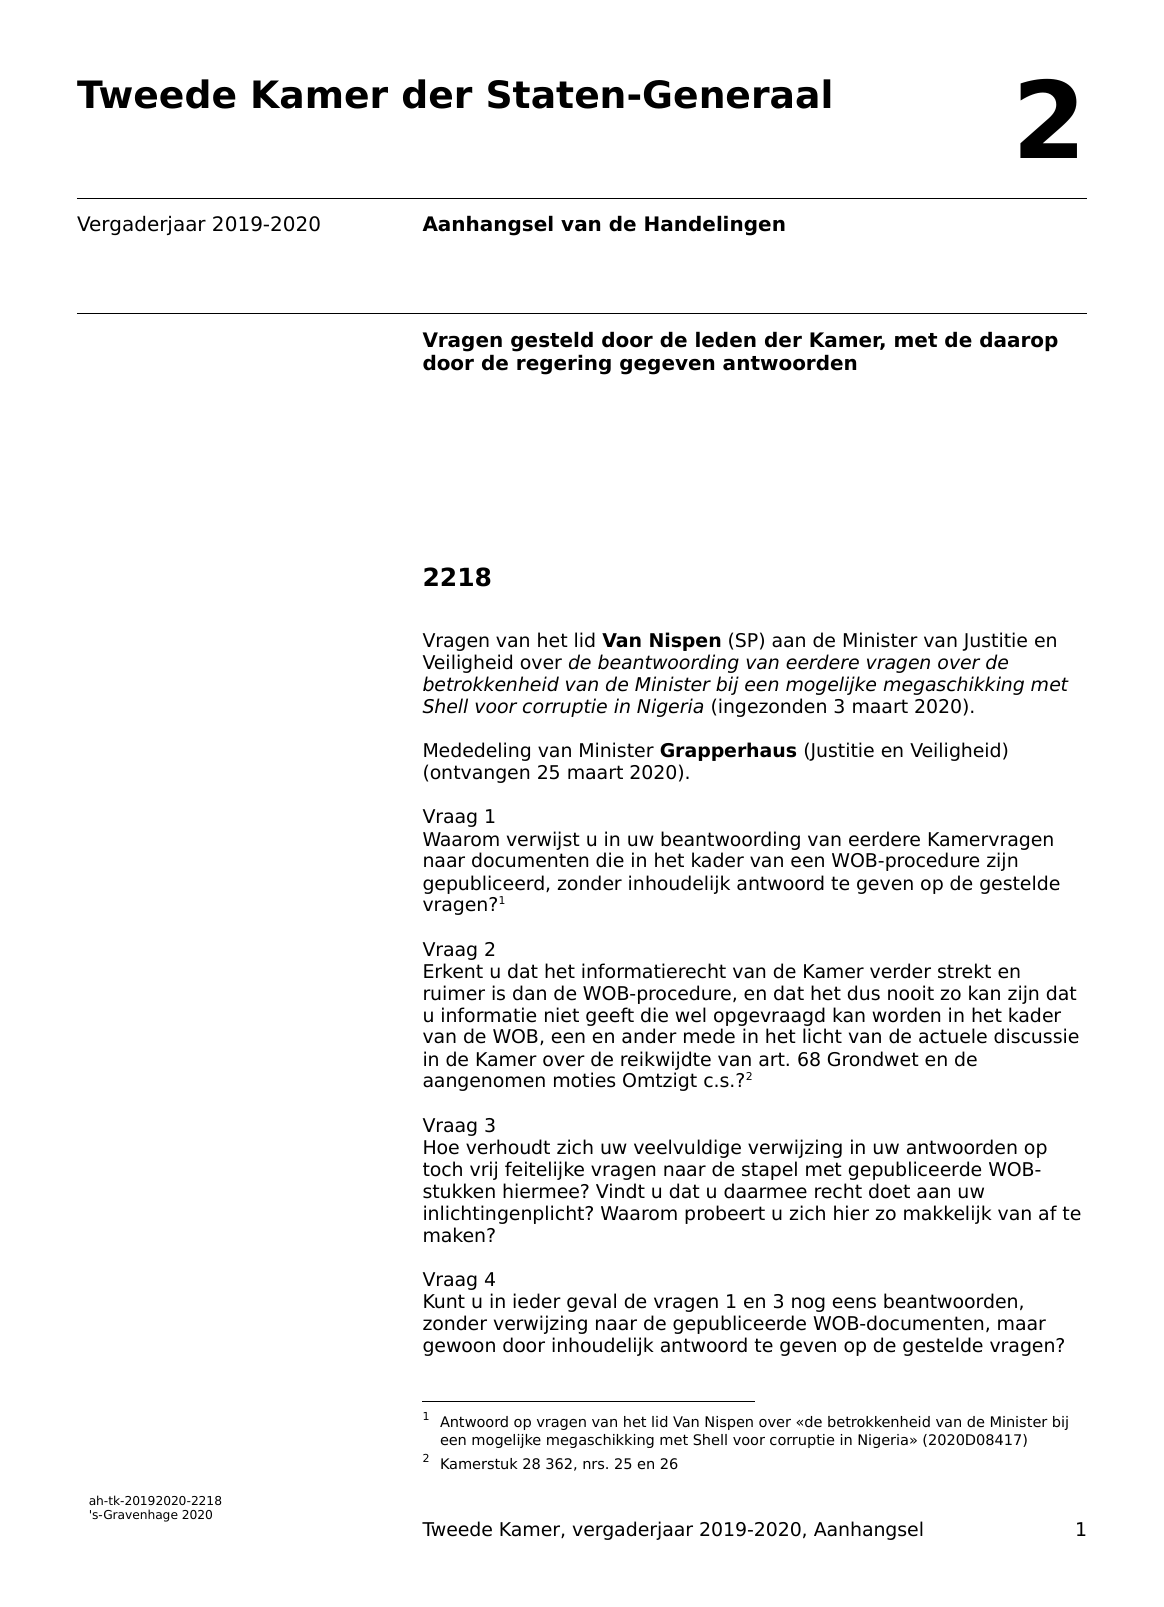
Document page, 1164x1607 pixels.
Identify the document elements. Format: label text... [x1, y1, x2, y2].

text Vraag 4 [422, 1269, 1087, 1291]
text Kunt u in ieder geval de vragen 1 en 3 nog eens beantwoorden, zonder verwijzing naar de gepubliceerde WOB-documenten, maar gewoon door inhoudelijk antwoord te geven op de gestelde vragen? [422, 1291, 1087, 1357]
text Waarom verwijst u in uw beantwoording van eerdere Kamervragen naar documenten die in het kader van een WOB-procedure zijn gepubliceerd, zonder inhoudelijk antwoord te geven op de gestelde vragen? [422, 828, 1087, 916]
table_cell Aanhangsel van de Handelingen [422, 199, 1087, 313]
table_cell Vergaderjaar 2019-2020 [77, 199, 422, 313]
text 2218 [422, 563, 1087, 592]
text 's-Gravenhage 2020 [88, 1508, 323, 1522]
text Vraag 3 [422, 1114, 1087, 1137]
text Vraag 2 [422, 938, 1087, 961]
text Vraag 1 [422, 806, 1087, 828]
text Mededeling van Minister Grapperhaus (Justitie en Veiligheid) (ontvangen 25 maart 2020). [422, 740, 1087, 784]
text Kamerstuk 28 362, nrs. 25 en 26 [422, 1452, 1087, 1474]
text Vragen van het lid Van Nispen (SP) aan de Minister van Justitie en Veiligheid over de beantwoording van eerdere vragen over de betrokkenheid van de Minister bij een mogelijke megaschikking met Shell voor corruptie in Nigeria (ingezonden 3 maart 2020). [422, 630, 1087, 718]
text Hoe verhoudt zich uw veelvuldige verwijzing in uw antwoorden op toch vrij feitelijke vragen naar de stapel met gepubliceerde WOB-stukken hiermee? Vindt u dat u daarmee recht doet aan uw inlichtingenplicht? Waarom probeert u zich hier zo makkelijk van af te maken? [422, 1137, 1087, 1246]
table_cell Vragen gesteld door de leden der Kamer, met de daarop door de regering gegeven antwoorden [422, 314, 1087, 375]
table_cell [77, 314, 422, 375]
table_header Tweede Kamer der Staten-Generaal [77, 59, 886, 198]
text ah-tk-20192020-2218 [88, 1494, 323, 1508]
text Erkent u dat het informatierecht van de Kamer verder strekt en ruimer is dan de WOB-procedure, en dat het dus nooit zo kan zijn dat u informatie niet geeft die wel opgevraagd kan worden in het kader van de WOB, een en ander mede in het licht van de actuele discussie in de Kamer over de reikwijdte van art. 68 Grondwet en de aangenomen moties Omtzigt c.s.? [422, 961, 1087, 1092]
table_header 2 [886, 59, 1087, 198]
text Antwoord op vragen van het lid Van Nispen over «de betrokkenheid van de Minister bij een mogelijke megaschikking met Shell voor corruptie in Nigeria» (2020D08417) [422, 1410, 1087, 1449]
